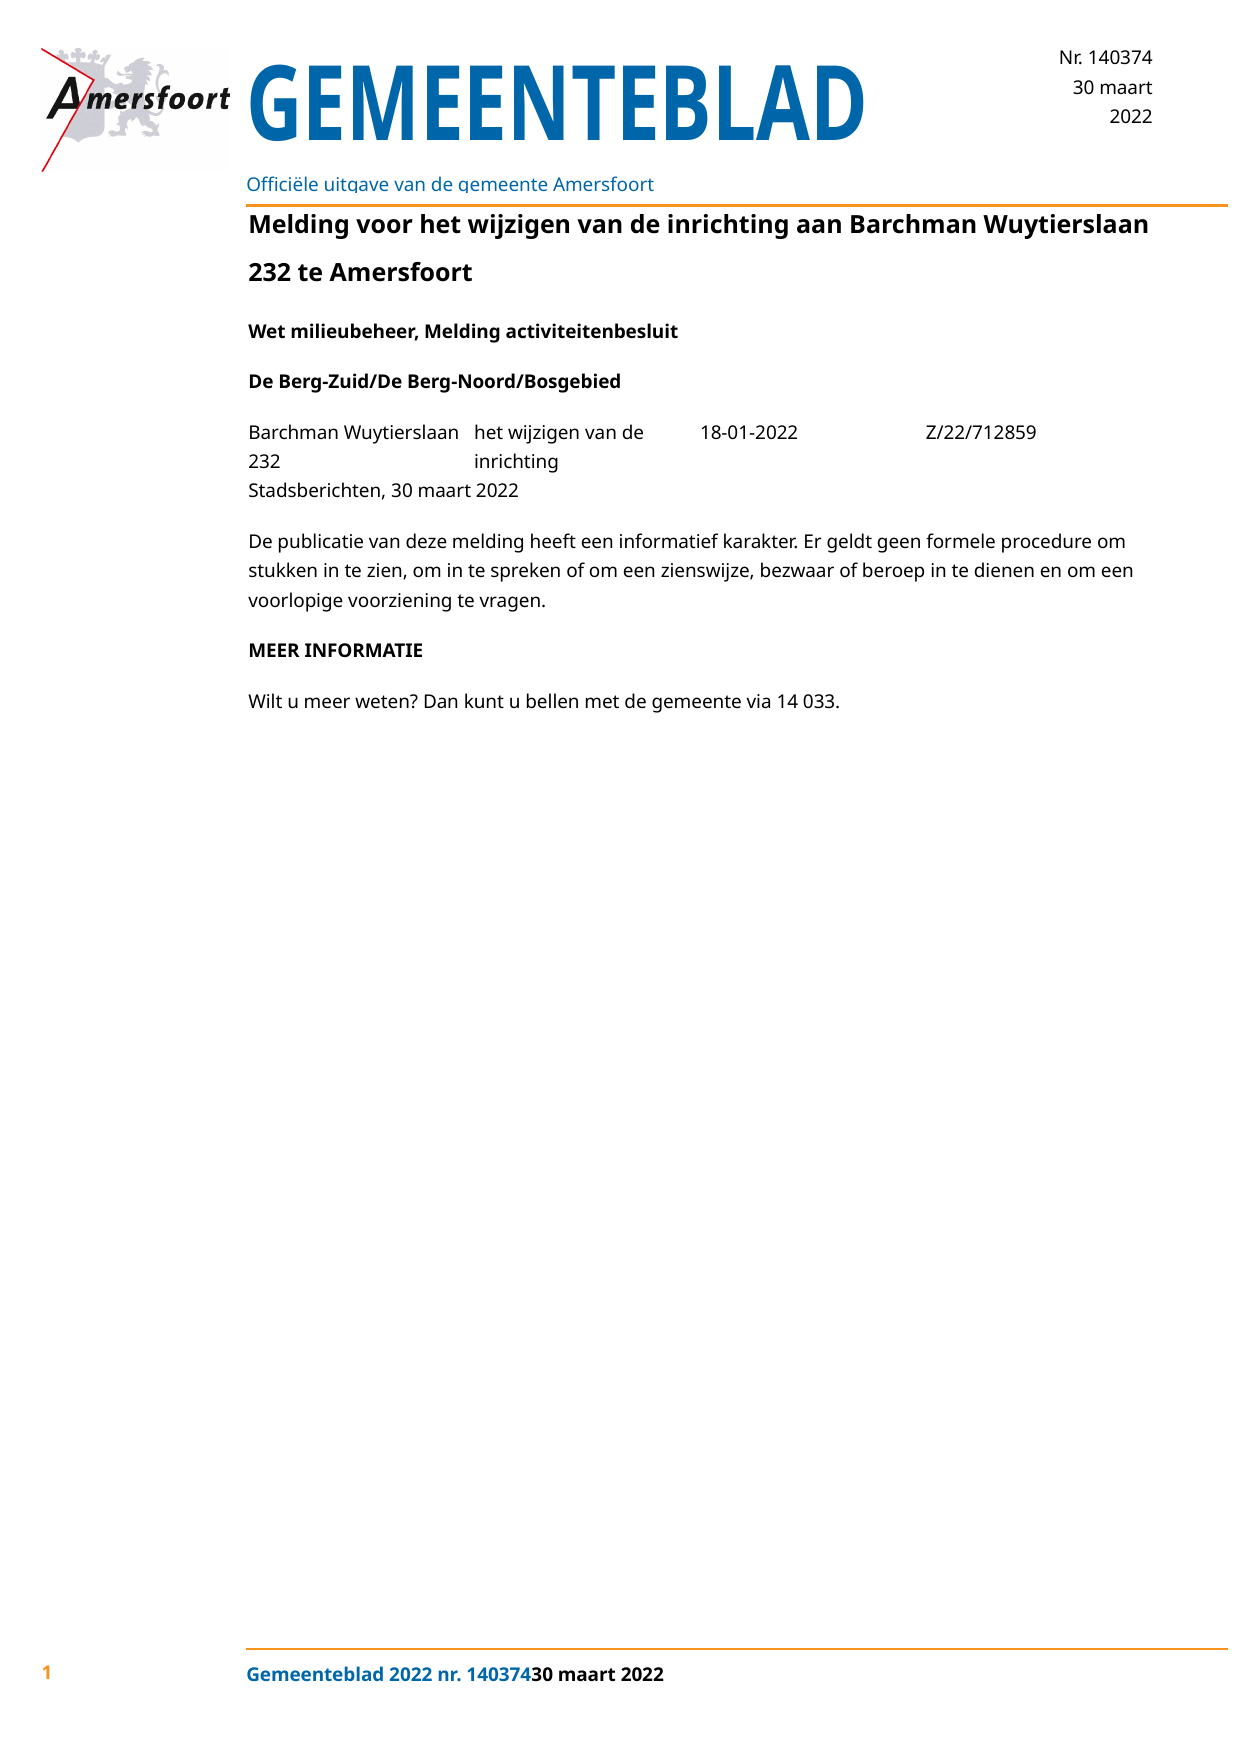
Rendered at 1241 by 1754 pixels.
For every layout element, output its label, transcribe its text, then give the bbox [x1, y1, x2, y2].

text De Berg-Zuid/De Berg-Noord/Bosgebied [248, 368, 1152, 394]
text MEER INFORMATIE [248, 637, 1152, 663]
text Wilt u meer weten? Dan kunt u bellen met de gemeente via 14 033. [248, 688, 1152, 713]
text Wet milieubeheer, Melding activiteitenbesluit [248, 318, 1152, 344]
table_header Barchman Wuytierslaan 232 [248, 419, 474, 474]
table_header het wijzigen van de inrichting [474, 419, 700, 474]
picture [41, 47, 231, 172]
text Stadsberichten, 30 maart 2022 [248, 477, 1152, 503]
text Melding voor het wijzigen van de inrichting aan Barchman Wuytierslaan 232 te Amersfoort [248, 207, 1152, 288]
text De publicatie van deze melding heeft een informatief karakter. Er geldt geen formele procedure om stukken in te zien, om in te spreken of om een zienswijze, bezwaar of beroep in te dienen en om een voorlopige voorziening te vragen. [248, 528, 1152, 613]
table_header Z/22/712859 [926, 419, 1152, 474]
table_header 18-01-2022 [700, 419, 926, 474]
